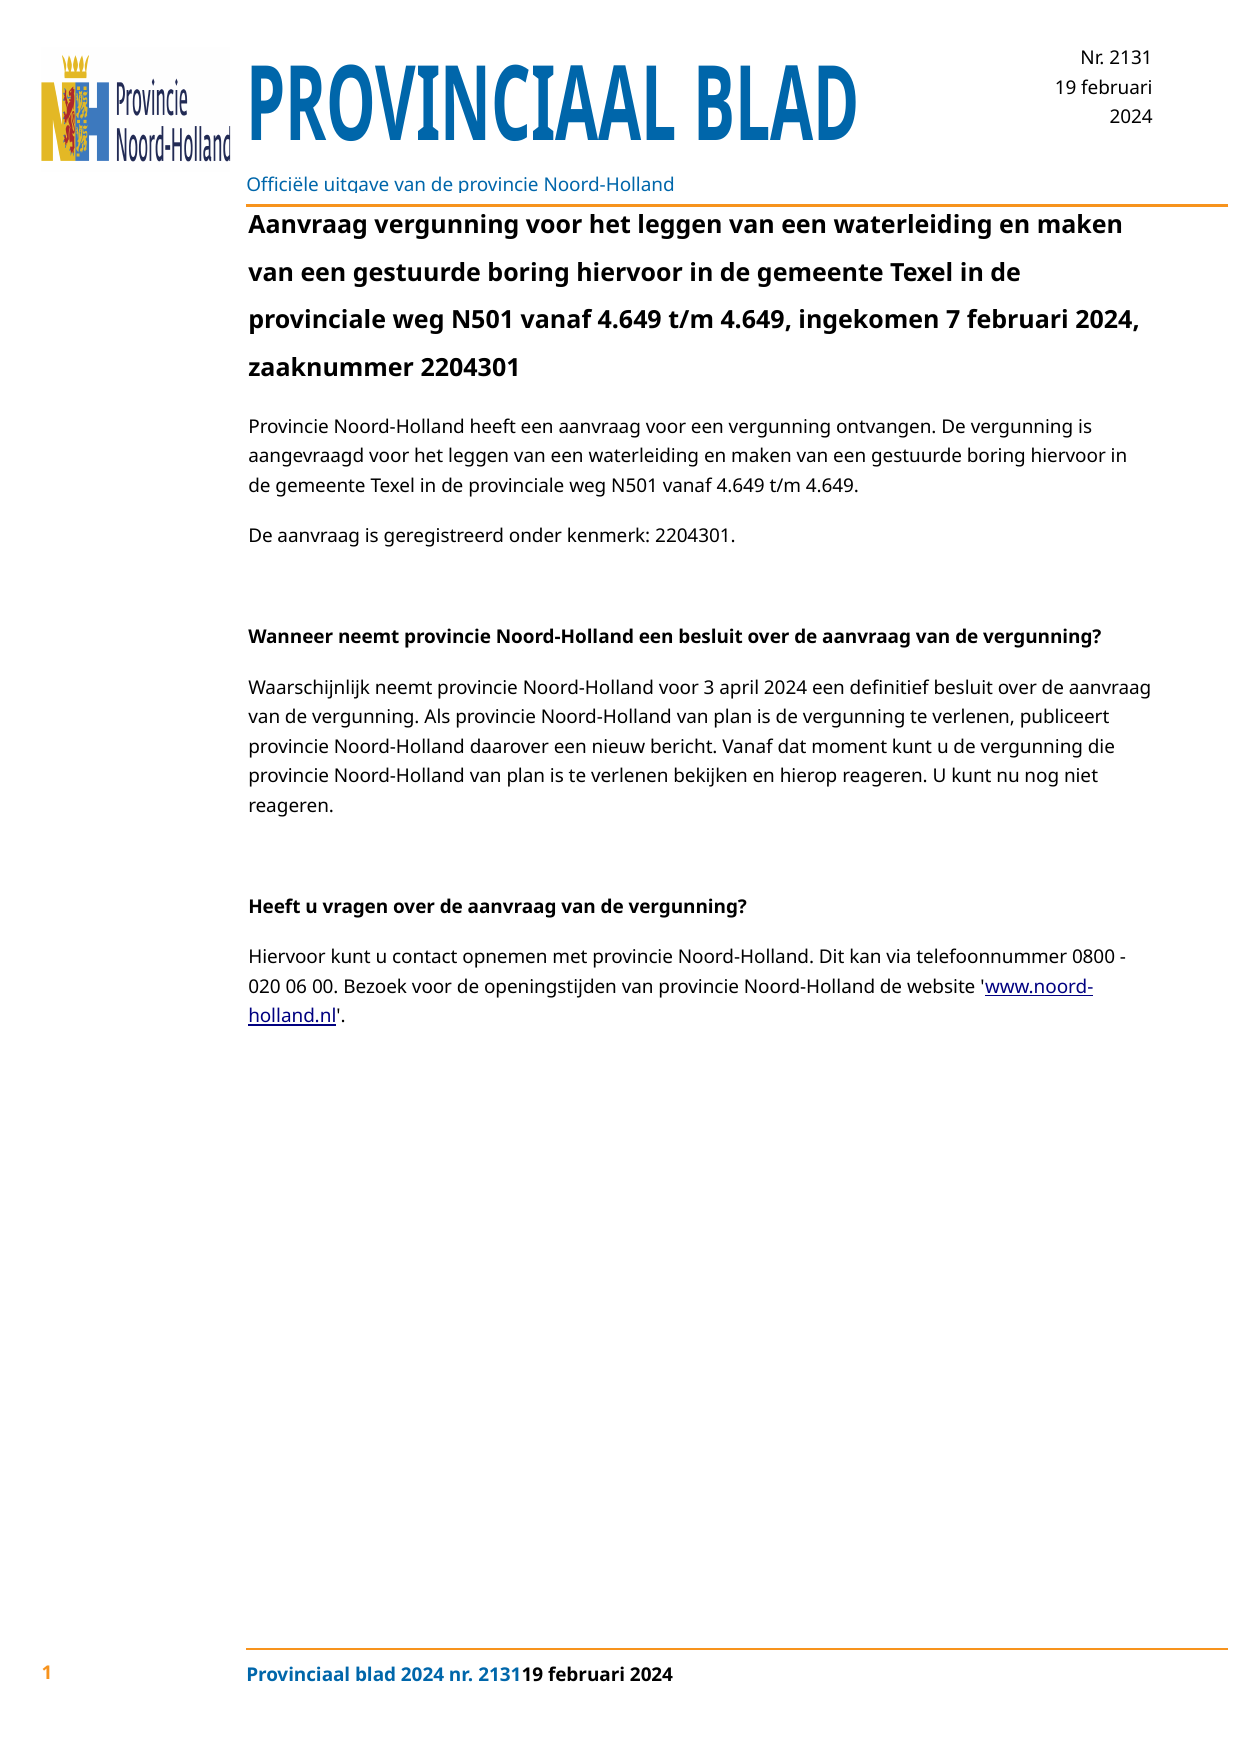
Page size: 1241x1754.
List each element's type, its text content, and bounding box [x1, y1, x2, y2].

text Waarschijnlijk neemt provincie Noord-Holland voor 3 april 2024 een definitief besluit over de aanvraag van de vergunning. Als provincie Noord-Holland van plan is de vergunning te verlenen, publiceert provincie Noord-Holland daarover een nieuw bericht. Vanaf dat moment kunt u de vergunning die provincie Noord-Holland van plan is te verlenen bekijken en hierop reageren. U kunt nu nog niet reageren. [248, 674, 1152, 818]
text Aanvraag vergunning voor het leggen van een waterleiding en maken van een gestuurde boring hiervoor in de gemeente Texel in de provinciale weg N501 vanaf 4.649 t/m 4.649, ingekomen 7 februari 2024, zaaknummer 2204301 [248, 207, 1152, 384]
text Wanneer neemt provincie Noord-Holland een besluit over de aanvraag van de vergunning? [248, 623, 1152, 649]
text Hiervoor kunt u contact opnemen met provincie Noord-Holland. Dit kan via telefoonnummer 0800 - 020 06 00. Bezoek voor de openingstijden van provincie Noord-Holland de website 'www.noord-holland.nl'. [248, 943, 1152, 1028]
picture [41, 47, 231, 172]
text De aanvraag is geregistreerd onder kenmerk: 2204301. [248, 523, 1152, 548]
text Provincie Noord-Holland heeft een aanvraag voor een vergunning ontvangen. De vergunning is aangevraagd voor het leggen van een waterleiding en maken van een gestuurde boring hiervoor in de gemeente Texel in de provinciale weg N501 vanaf 4.649 t/m 4.649. [248, 413, 1152, 498]
text Heeft u vragen over de aanvraag van de vergunning? [248, 893, 1152, 919]
